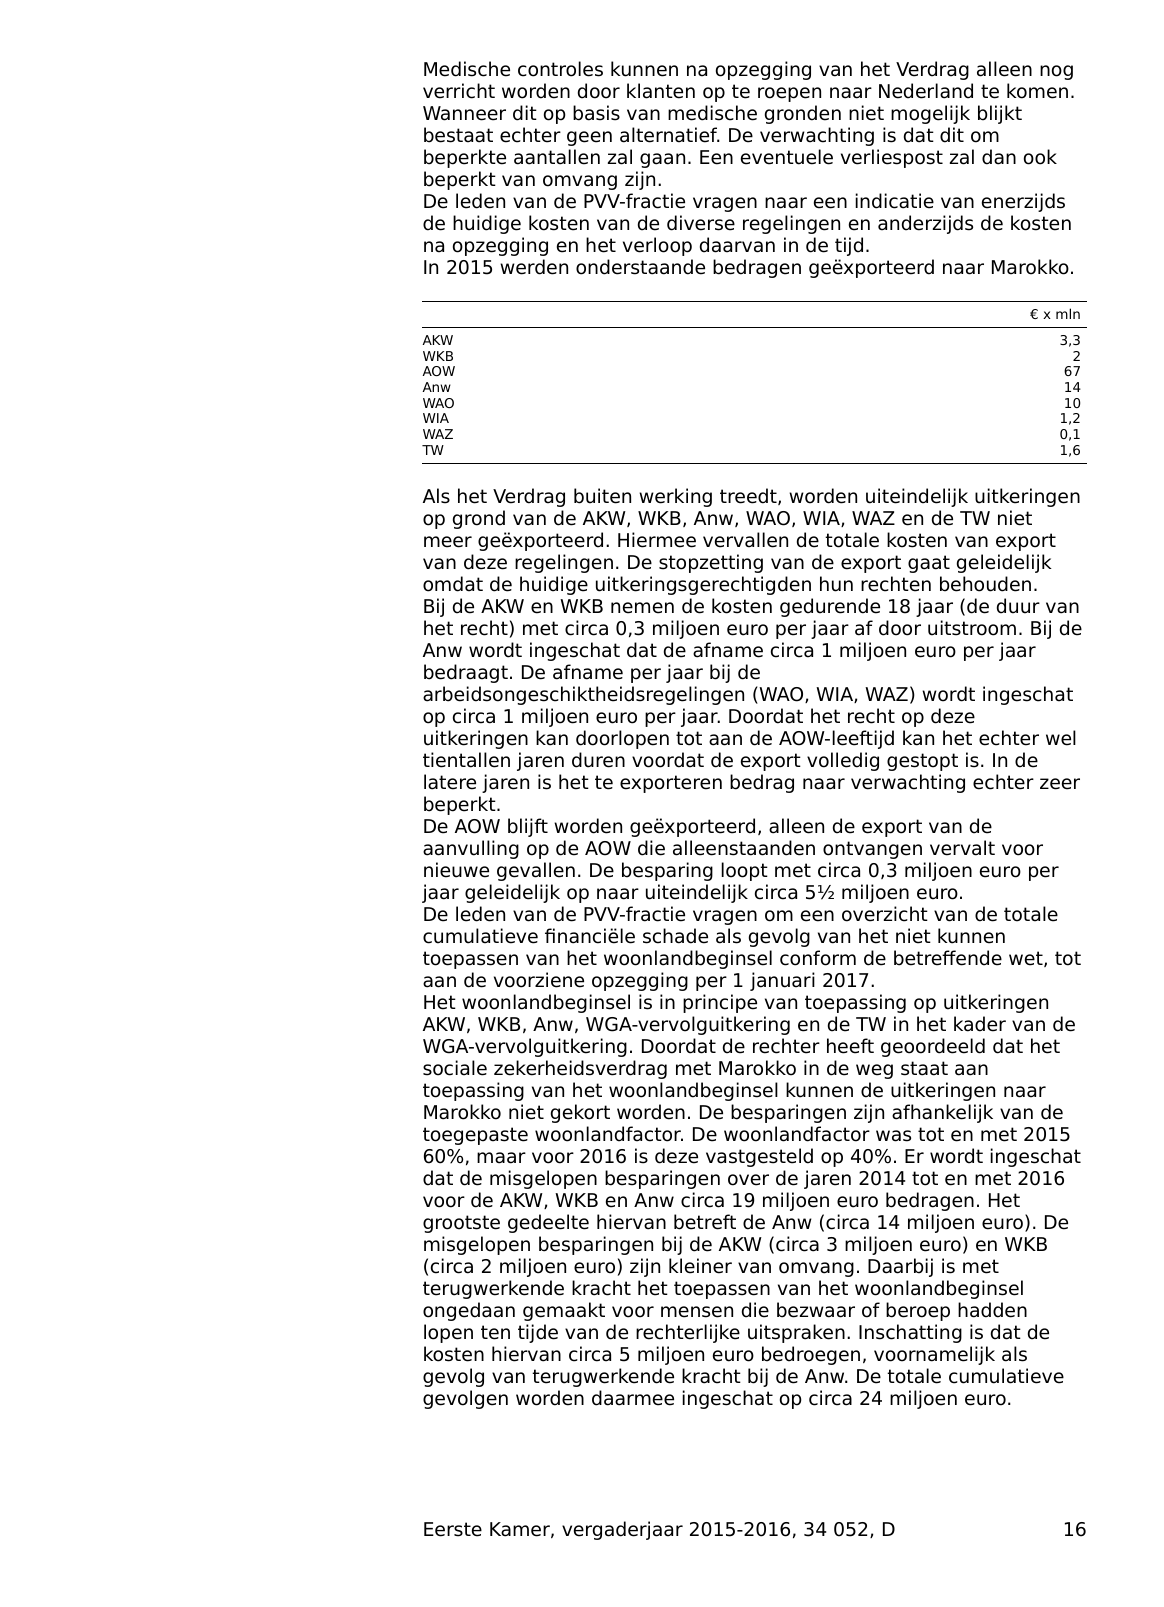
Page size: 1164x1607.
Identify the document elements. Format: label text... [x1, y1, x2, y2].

text Bij de AKW en WKB nemen de kosten gedurende 18 jaar (de duur van het recht) met circa 0,3 miljoen euro per jaar af door uitstroom. Bij de Anw wordt ingeschat dat de afname circa 1 miljoen euro per jaar bedraagt. De afname per jaar bij de arbeidsongeschiktheidsregelingen (WAO, WIA, WAZ) wordt ingeschat op circa 1 miljoen euro per jaar. Doordat het recht op deze uitkeringen kan doorlopen tot aan de AOW-leeftijd kan het echter wel tientallen jaren duren voordat de export volledig gestopt is. In de latere jaren is het te exporteren bedrag naar verwachting echter zeer beperkt. [422, 596, 1087, 816]
table_cell TW [422, 443, 754, 463]
table_cell 1,2 [754, 411, 1087, 427]
table_header € x mln [754, 302, 1087, 327]
table_cell WAZ [422, 427, 754, 443]
table_cell 0,1 [754, 427, 1087, 443]
table_header [422, 302, 754, 327]
table_cell 67 [754, 364, 1087, 380]
text Als het Verdrag buiten werking treedt, worden uiteindelijk uitkeringen op grond van de AKW, WKB, Anw, WAO, WIA, WAZ en de TW niet meer geëxporteerd. Hiermee vervallen de totale kosten van export van deze regelingen. De stopzetting van de export gaat geleidelijk omdat de huidige uitkeringsgerechtigden hun rechten behouden. [422, 486, 1087, 596]
table_cell WIA [422, 411, 754, 427]
text De AOW blijft worden geëxporteerd, alleen de export van de aanvulling op de AOW die alleenstaanden ontvangen vervalt voor nieuwe gevallen. De besparing loopt met circa 0,3 miljoen euro per jaar geleidelijk op naar uiteindelijk circa 5½ miljoen euro. [422, 816, 1087, 904]
table_cell AKW [422, 328, 754, 348]
table_cell WAO [422, 396, 754, 411]
text Medische controles kunnen na opzegging van het Verdrag alleen nog verricht worden door klanten op te roepen naar Nederland te komen. Wanneer dit op basis van medische gronden niet mogelijk blijkt bestaat echter geen alternatief. De verwachting is dat dit om beperkte aantallen zal gaan. Een eventuele verliespost zal dan ook beperkt van omvang zijn. [422, 59, 1087, 191]
text Het woonlandbeginsel is in principe van toepassing op uitkeringen AKW, WKB, Anw, WGA-vervolguitkering en de TW in het kader van de WGA-vervolguitkering. Doordat de rechter heeft geoordeeld dat het sociale zekerheidsverdrag met Marokko in de weg staat aan toepassing van het woonlandbeginsel kunnen de uitkeringen naar Marokko niet gekort worden. De besparingen zijn afhankelijk van de toegepaste woonlandfactor. De woonlandfactor was tot en met 2015 60%, maar voor 2016 is deze vastgesteld op 40%. Er wordt ingeschat dat de misgelopen besparingen over de jaren 2014 tot en met 2016 voor de AKW, WKB en Anw circa 19 miljoen euro bedragen. Het grootste gedeelte hiervan betreft de Anw (circa 14 miljoen euro). De misgelopen besparingen bij de AKW (circa 3 miljoen euro) en WKB (circa 2 miljoen euro) zijn kleiner van omvang. Daarbij is met terugwerkende kracht het toepassen van het woonlandbeginsel ongedaan gemaakt voor mensen die bezwaar of beroep hadden lopen ten tijde van de rechterlijke uitspraken. Inschatting is dat de kosten hiervan circa 5 miljoen euro bedroegen, voornamelijk als gevolg van terugwerkende kracht bij de Anw. De totale cumulatieve gevolgen worden daarmee ingeschat op circa 24 miljoen euro. [422, 992, 1087, 1409]
table_cell AOW [422, 364, 754, 380]
table_cell 1,6 [754, 443, 1087, 463]
table_cell WKB [422, 348, 754, 364]
text De leden van de PVV-fractie vragen om een overzicht van de totale cumulatieve financiële schade als gevolg van het niet kunnen toepassen van het woonlandbeginsel conform de betreffende wet, tot aan de voorziene opzegging per 1 januari 2017. [422, 904, 1087, 992]
table_cell Anw [422, 380, 754, 396]
table_cell 2 [754, 348, 1087, 364]
text De leden van de PVV-fractie vragen naar een indicatie van enerzijds de huidige kosten van de diverse regelingen en anderzijds de kosten na opzegging en het verloop daarvan in de tijd. [422, 191, 1087, 257]
table_cell 10 [754, 396, 1087, 411]
table_cell 3,3 [754, 328, 1087, 348]
text In 2015 werden onderstaande bedragen geëxporteerd naar Marokko. [422, 257, 1087, 279]
table_cell 14 [754, 380, 1087, 396]
